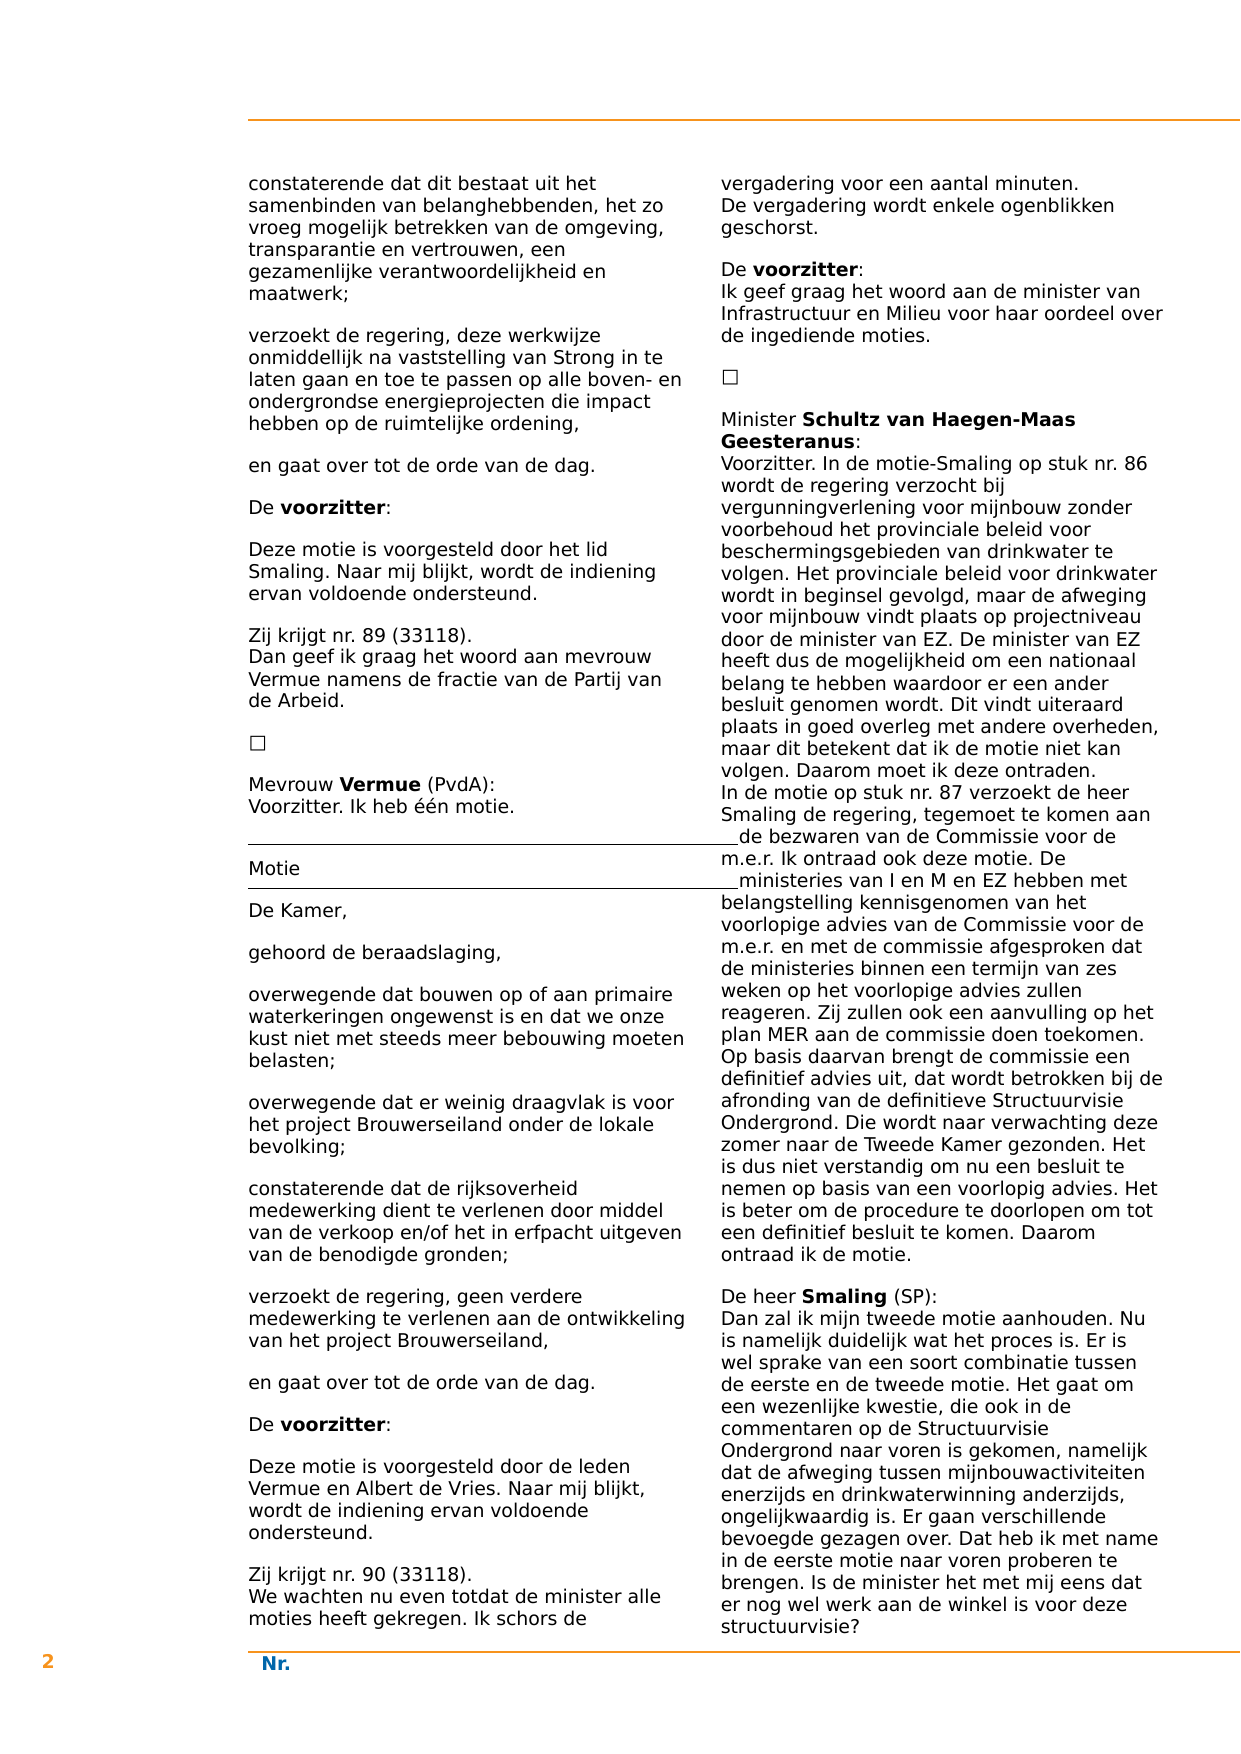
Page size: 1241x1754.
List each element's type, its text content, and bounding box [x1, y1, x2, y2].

text Zij krijgt nr. 90 (33118). [248, 1564, 691, 1586]
text Voorzitter. Ik heb één motie. [248, 796, 691, 818]
text Deze motie is voorgesteld door de leden Vermue en Albert de Vries. Naar mij blijkt, wordt de indiening ervan voldoende ondersteund. [248, 1456, 691, 1544]
text overwegende dat er weinig draagvlak is voor het project Brouwerseiland onder de lokale bevolking; [248, 1092, 691, 1158]
text constaterende dat dit bestaat uit het samenbinden van belanghebbenden, het zo vroeg mogelijk betrekken van de omgeving, transparantie en vertrouwen, een gezamenlijke verantwoordelijkheid en maatwerk; [248, 173, 691, 305]
text verzoekt de regering, geen verdere medewerking te verlenen aan de ontwikkeling van het project Brouwerseiland, [248, 1286, 691, 1352]
text De voorzitter: [248, 1414, 691, 1436]
text Dan geef ik graag het woord aan mevrouw Vermue namens de fractie van de Partij van de Arbeid. [248, 646, 691, 712]
text De heer Smaling (SP): [721, 1286, 1163, 1308]
text ⬜ [721, 367, 1163, 389]
text gehoord de beraadslaging, [248, 942, 691, 964]
text We wachten nu even totdat de minister alle moties heeft gekregen. Ik schors de [248, 1586, 691, 1630]
text De Kamer, [248, 900, 691, 922]
text Minister Schultz van Haegen-Maas Geesteranus: [721, 409, 1163, 453]
text verzoekt de regering, deze werkwijze onmiddellijk na vaststelling van Strong in te laten gaan en toe te passen op alle boven- en ondergrondse energieprojecten die impact hebben op de ruimtelijke ordening, [248, 325, 691, 434]
text vergadering voor een aantal minuten. [721, 173, 1163, 195]
text constaterende dat de rijksoverheid medewerking dient te verlenen door middel van de verkoop en/of het in erfpacht uitgeven van de benodigde gronden; [248, 1178, 691, 1266]
text De voorzitter: [721, 259, 1163, 281]
text De vergadering wordt enkele ogenblikken geschorst. [721, 195, 1163, 239]
text Motie [248, 858, 691, 880]
text overwegende dat bouwen op of aan primaire waterkeringen ongewenst is en dat we onze kust niet met steeds meer bebouwing moeten belasten; [248, 984, 691, 1072]
text Deze motie is voorgesteld door het lid Smaling. Naar mij blijkt, wordt de indiening ervan voldoende ondersteund. [248, 538, 691, 604]
text en gaat over tot de orde van de dag. [248, 1372, 691, 1394]
text Ik geef graag het woord aan de minister van Infrastructuur en Milieu voor haar oordeel over de ingediende moties. [721, 281, 1163, 347]
text Dan zal ik mijn tweede motie aanhouden. Nu is namelijk duidelijk wat het proces is. Er is wel sprake van een soort combinatie tussen de eerste en de tweede motie. Het gaat om een wezenlijke kwestie, die ook in de commentaren op de Structuurvisie Ondergrond naar voren is gekomen, namelijk dat de afweging tussen mijnbouwactiviteiten enerzijds en drinkwaterwinning anderzijds, ongelijkwaardig is. Er gaan verschillende bevoegde gezagen over. Dat heb ik met name in de eerste motie naar voren proberen te brengen. Is de minister het met mij eens dat er nog wel werk aan de winkel is voor deze structuurvisie? [721, 1308, 1163, 1637]
text In de motie op stuk nr. 87 verzoekt de heer Smaling de regering, tegemoet te komen aan de bezwaren van de Commissie voor de m.e.r. Ik ontraad ook deze motie. De ministeries van I en M en EZ hebben met belangstelling kennisgenomen van het voorlopige advies van de Commissie voor de m.e.r. en met de commissie afgesproken dat de ministeries binnen een termijn van zes weken op het voorlopige advies zullen reageren. Zij zullen ook een aanvulling op het plan MER aan de commissie doen toekomen. Op basis daarvan brengt de commissie een definitief advies uit, dat wordt betrokken bij de afronding van de definitieve Structuurvisie Ondergrond. Die wordt naar verwachting deze zomer naar de Tweede Kamer gezonden. Het is dus niet verstandig om nu een besluit te nemen op basis van een voorlopig advies. Het is beter om de procedure te doorlopen om tot een definitief besluit te komen. Daarom ontraad ik de motie. [721, 782, 1163, 1266]
text Mevrouw Vermue (PvdA): [248, 774, 691, 796]
text De voorzitter: [248, 497, 691, 518]
text Voorzitter. In de motie-Smaling op stuk nr. 86 wordt de regering verzocht bij vergunningverlening voor mijnbouw zonder voorbehoud het provinciale beleid voor beschermingsgebieden van drinkwater te volgen. Het provinciale beleid voor drinkwater wordt in beginsel gevolgd, maar de afweging voor mijnbouw vindt plaats op projectniveau door de minister van EZ. De minister van EZ heeft dus de mogelijkheid om een nationaal belang te hebben waardoor er een ander besluit genomen wordt. Dit vindt uiteraard plaats in goed overleg met andere overheden, maar dit betekent dat ik de motie niet kan volgen. Daarom moet ik deze ontraden. [721, 453, 1163, 782]
text en gaat over tot de orde van de dag. [248, 454, 691, 477]
text Zij krijgt nr. 89 (33118). [248, 624, 691, 646]
text ⬜ [248, 732, 691, 754]
